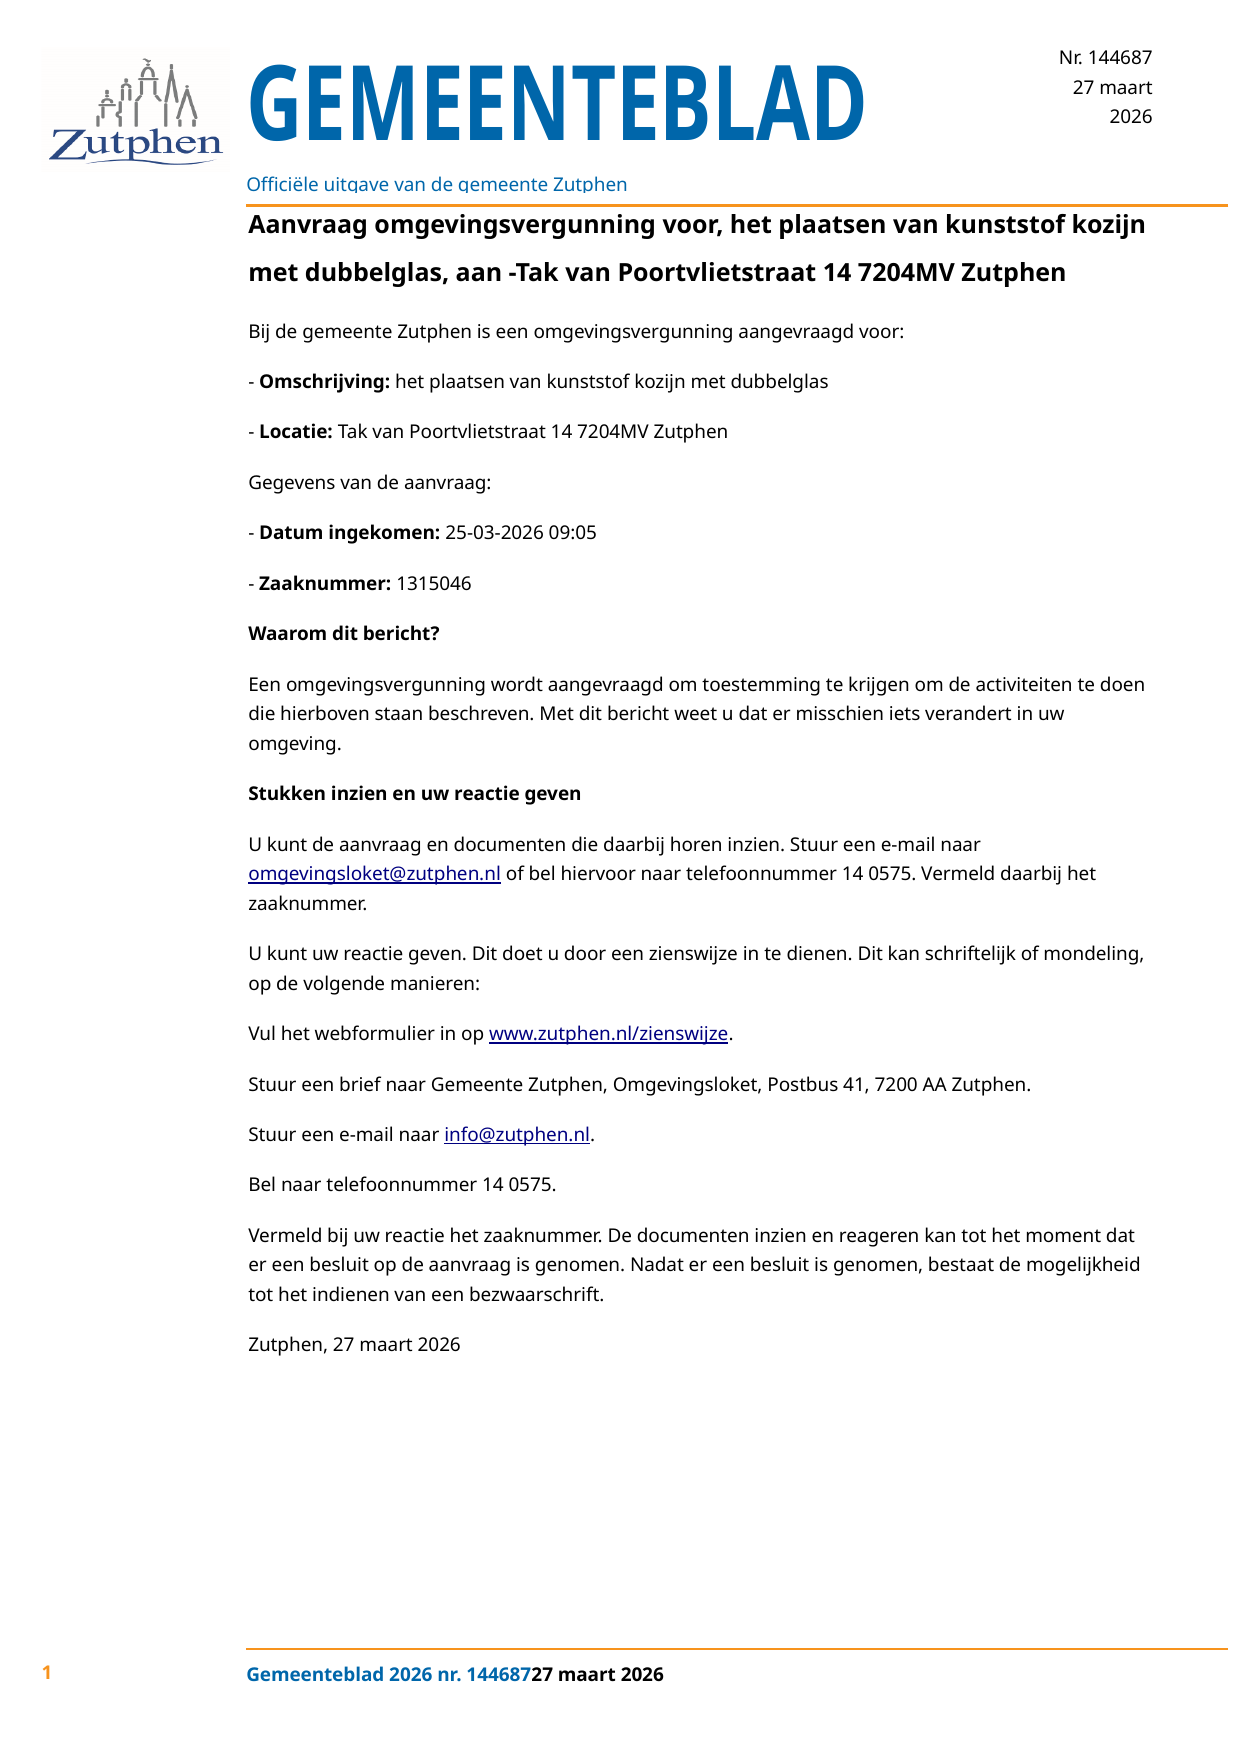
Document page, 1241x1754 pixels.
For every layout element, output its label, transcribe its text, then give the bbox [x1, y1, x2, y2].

picture [41, 47, 231, 172]
text - Omschrijving: het plaatsen van kunststof kozijn met dubbelglas [248, 368, 1152, 394]
text U kunt uw reactie geven. Dit doet u door een zienswijze in te dienen. Dit kan schriftelijk of mondeling, op de volgende manieren: [248, 940, 1152, 996]
text - Zaaknummer: 1315046 [248, 570, 1152, 596]
text Vul het webformulier in op www.zutphen.nl/zienswijze. [248, 1020, 1152, 1046]
text Waarom dit bericht? [248, 620, 1152, 646]
text Stukken inzien en uw reactie geven [248, 780, 1152, 806]
text Vermeld bij uw reactie het zaaknummer. De documenten inzien en reageren kan tot het moment dat er een besluit op de aanvraag is genomen. Nadat er een besluit is genomen, bestaat de mogelijkheid tot het indienen van een bezwaarschrift. [248, 1222, 1152, 1307]
text Bel naar telefoonnummer 14 0575. [248, 1172, 1152, 1197]
text Bij de gemeente Zutphen is een omgevingsvergunning aangevraagd voor: [248, 318, 1152, 344]
text - Locatie: Tak van Poortvlietstraat 14 7204MV Zutphen [248, 419, 1152, 444]
text Gegevens van de aanvraag: [248, 469, 1152, 495]
text Aanvraag omgevingsvergunning voor, het plaatsen van kunststof kozijn met dubbelglas, aan -Tak van Poortvlietstraat 14 7204MV Zutphen [248, 207, 1152, 288]
text Zutphen, 27 maart 2026 [248, 1332, 1152, 1357]
text - Datum ingekomen: 25-03-2026 09:05 [248, 519, 1152, 545]
text Een omgevingsvergunning wordt aangevraagd om toestemming te krijgen om de activiteiten te doen die hierboven staan beschreven. Met dit bericht weet u dat er misschien iets verandert in uw omgeving. [248, 671, 1152, 756]
text Stuur een brief naar Gemeente Zutphen, Omgevingsloket, Postbus 41, 7200 AA Zutphen. [248, 1071, 1152, 1097]
text Stuur een e-mail naar info@zutphen.nl. [248, 1121, 1152, 1147]
text U kunt de aanvraag en documenten die daarbij horen inzien. Stuur een e-mail naar omgevingsloket@zutphen.nl of bel hiervoor naar telefoonnummer 14 0575. Vermeld daarbij het zaaknummer. [248, 831, 1152, 916]
